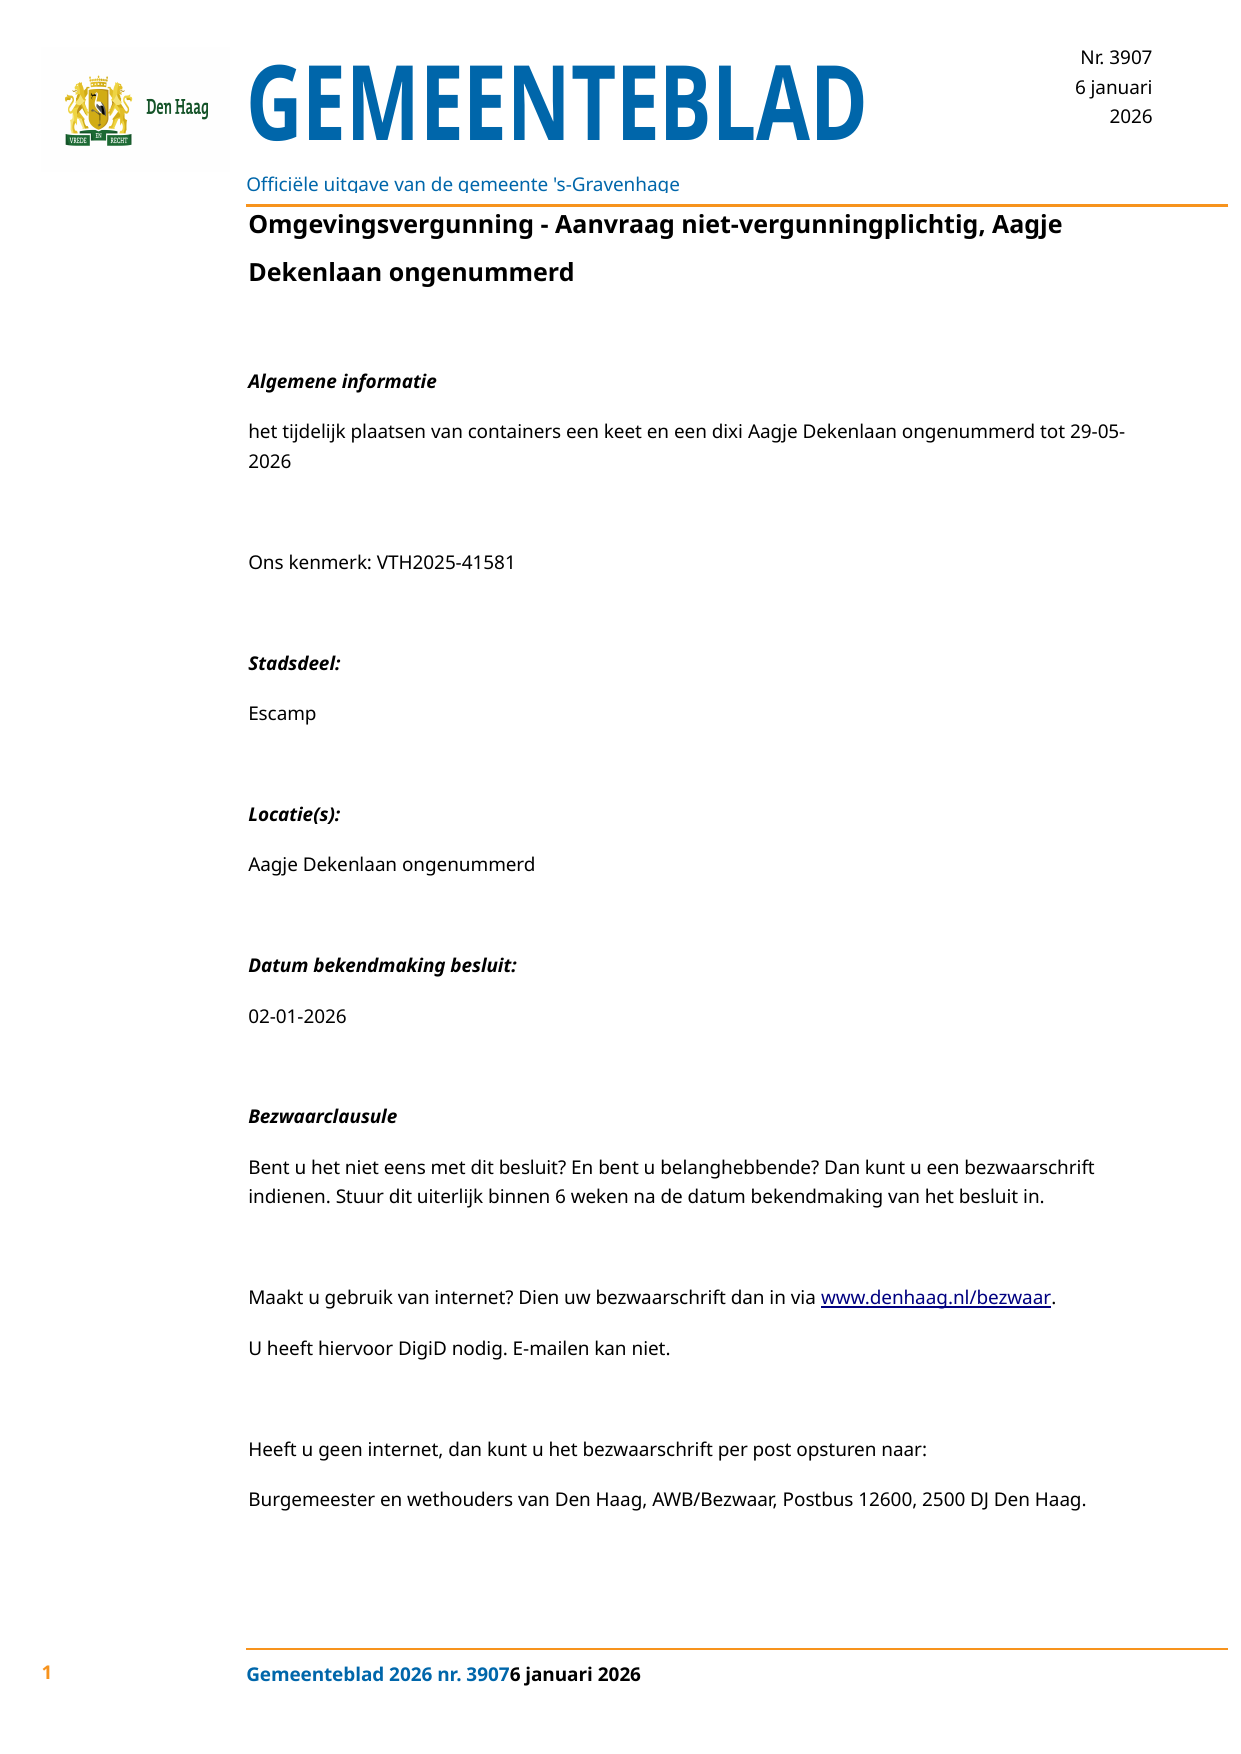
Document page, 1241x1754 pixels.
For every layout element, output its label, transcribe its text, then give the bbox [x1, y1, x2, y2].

picture [41, 47, 231, 172]
text Bezwaarclausule [248, 1104, 1152, 1129]
text Omgevingsvergunning - Aanvraag niet-vergunningplichtig, Aagje Dekenlaan ongenummerd [248, 207, 1152, 288]
text Algemene informatie [248, 368, 1152, 394]
text Maakt u gebruik van internet? Dien uw bezwaarschrift dan in via www.denhaag.nl/bezwaar. [248, 1284, 1152, 1310]
text Aagje Dekenlaan ongenummerd [248, 852, 1152, 877]
text Locatie(s): [248, 801, 1152, 827]
text U heeft hiervoor DigiD nodig. E-mailen kan niet. [248, 1335, 1152, 1361]
text Burgemeester en wethouders van Den Haag, AWB/Bezwaar, Postbus 12600, 2500 DJ Den Haag. [248, 1486, 1152, 1512]
text 02-01-2026 [248, 1003, 1152, 1029]
text Datum bekendmaking besluit: [248, 952, 1152, 978]
text Escamp [248, 700, 1152, 726]
text het tijdelijk plaatsen van containers een keet en een dixi Aagje Dekenlaan ongenummerd tot 29-05-2026 [248, 419, 1152, 474]
text Heeft u geen internet, dan kunt u het bezwaarschrift per post opsturen naar: [248, 1436, 1152, 1462]
text Ons kenmerk: VTH2025-41581 [248, 549, 1152, 575]
text Stadsdeel: [248, 650, 1152, 676]
text Bent u het niet eens met dit besluit? En bent u belanghebbende? Dan kunt u een bezwaarschrift indienen. Stuur dit uiterlijk binnen 6 weken na de datum bekendmaking van het besluit in. [248, 1154, 1152, 1209]
